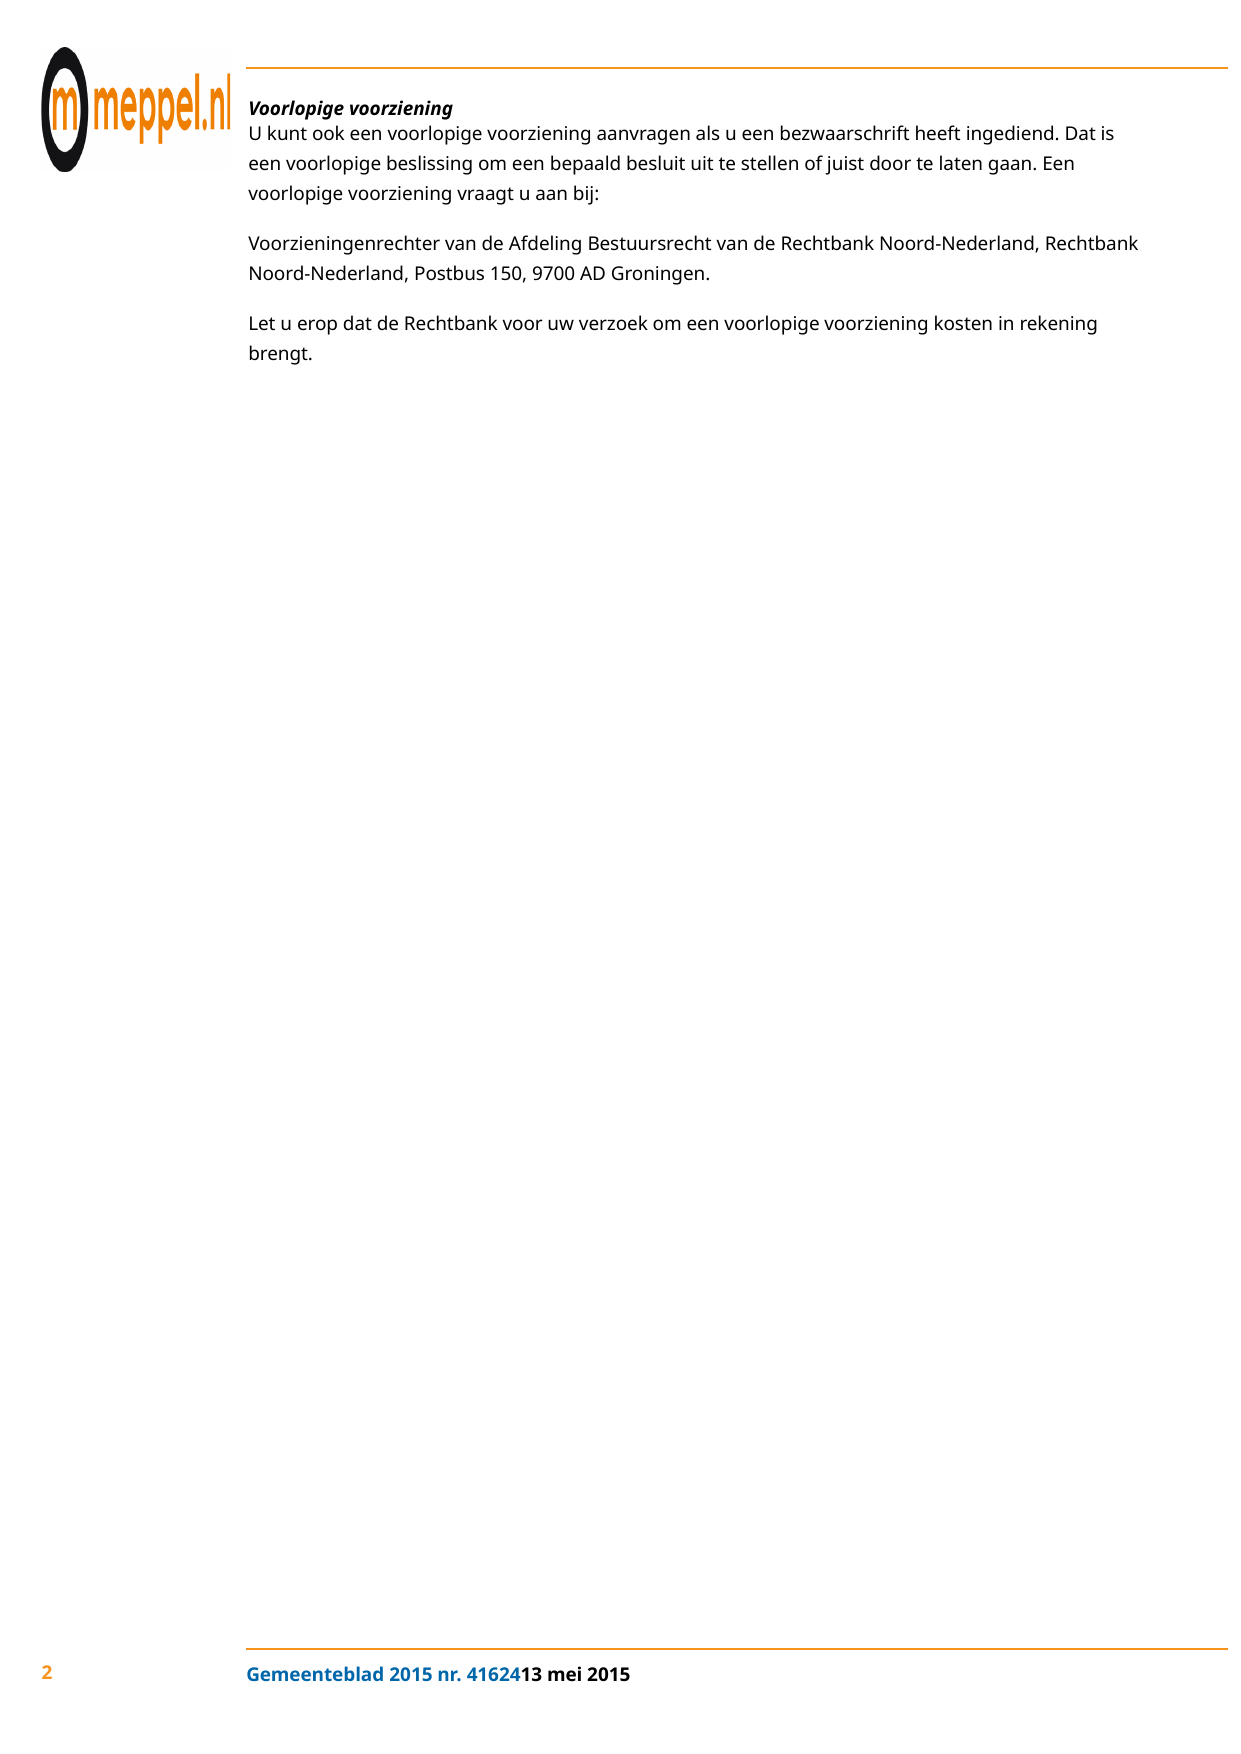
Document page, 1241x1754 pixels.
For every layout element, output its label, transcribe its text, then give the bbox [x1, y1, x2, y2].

text Voorlopige voorziening [248, 95, 1152, 121]
text Voorzieningenrechter van de Afdeling Bestuursrecht van de Rechtbank Noord-Nederland, Rechtbank Noord-Nederland, Postbus 150, 9700 AD Groningen. [248, 230, 1152, 285]
text Let u erop dat de Rechtbank voor uw verzoek om een voorlopige voorziening kosten in rekening brengt. [248, 310, 1152, 365]
picture [41, 47, 231, 172]
text U kunt ook een voorlopige voorziening aanvragen als u een bezwaarschrift heeft ingediend. Dat is een voorlopige beslissing om een bepaald besluit uit te stellen of juist door te laten gaan. Een voorlopige voorziening vraagt u aan bij: [248, 121, 1152, 205]
